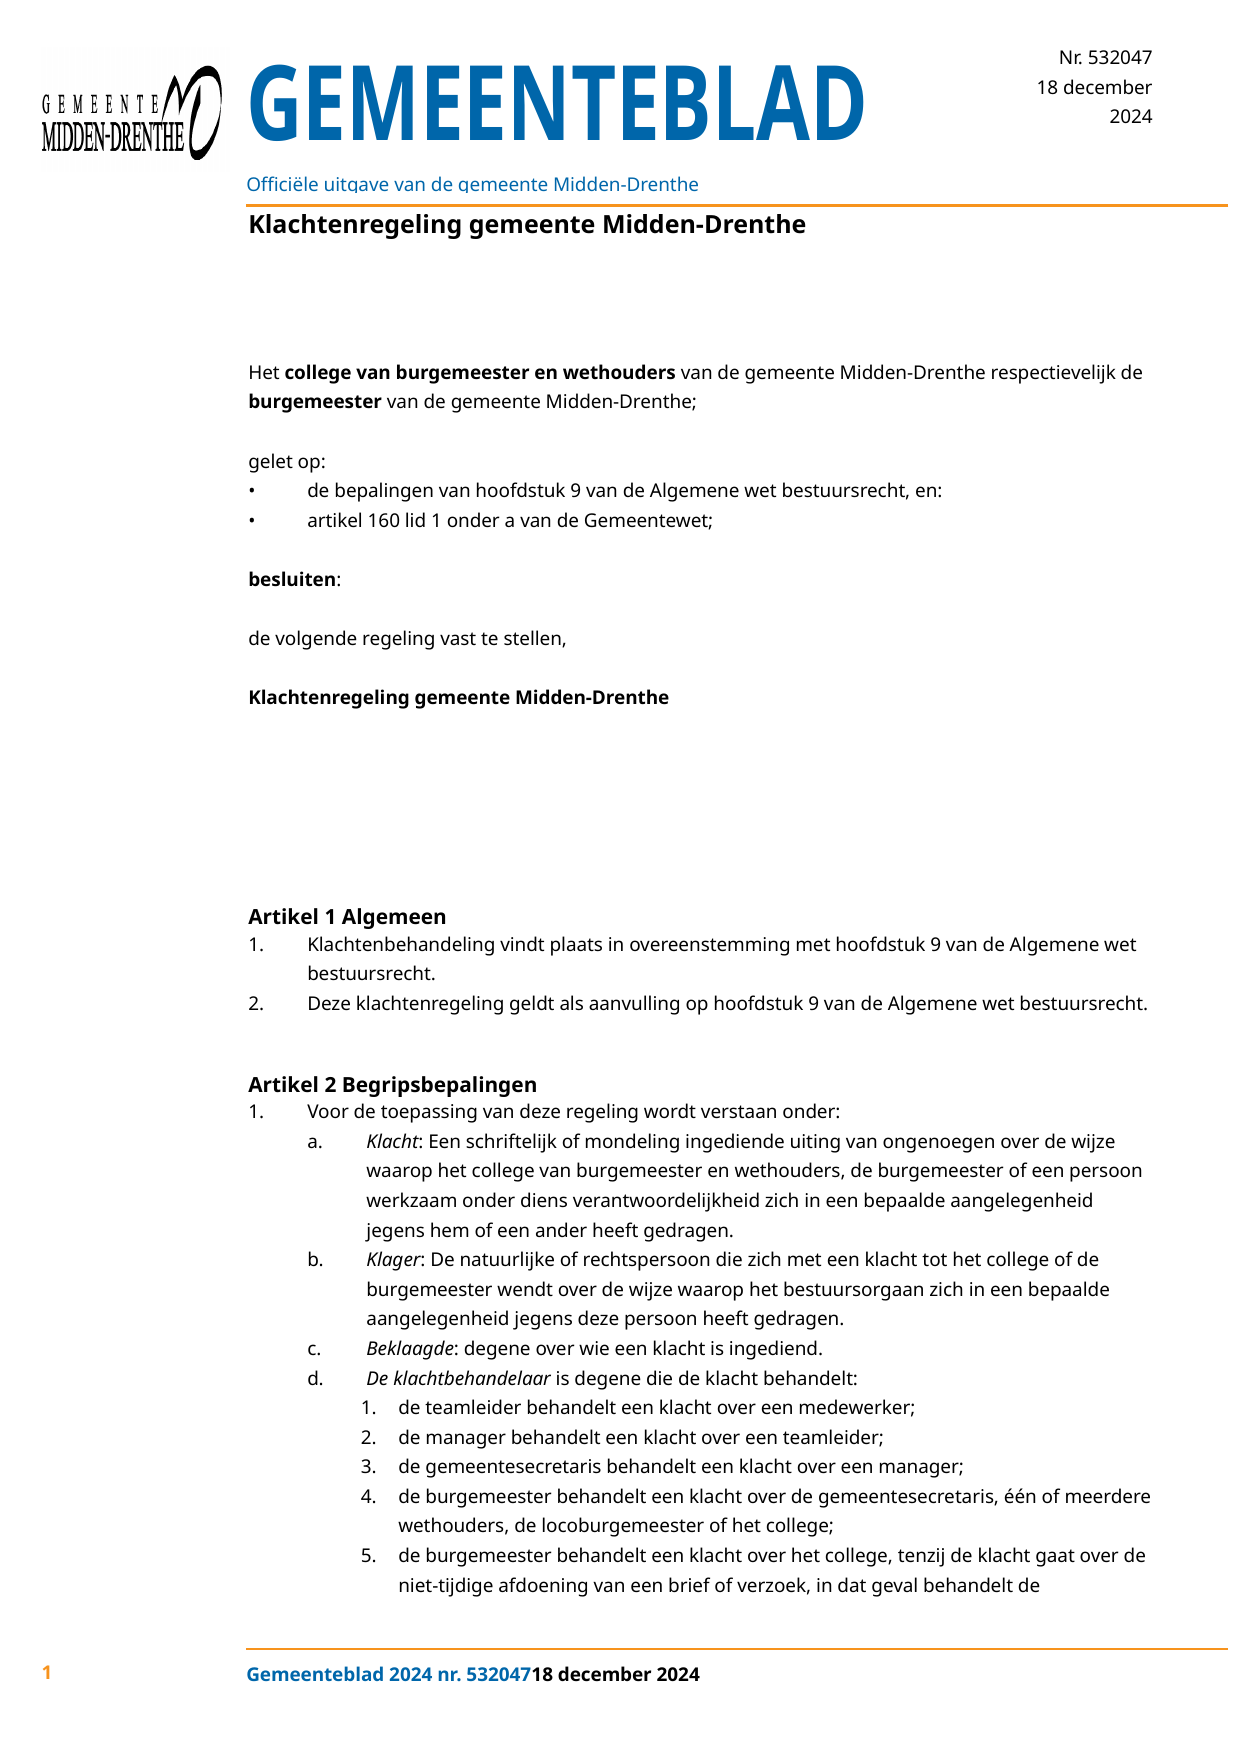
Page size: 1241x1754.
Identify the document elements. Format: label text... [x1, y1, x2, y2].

list Beklaagde: degene over wie een klacht is ingediend. [307, 1335, 1152, 1361]
list de bepalingen van hoofdstuk 9 van de Algemene wet bestuursrecht, en: [248, 477, 1152, 503]
list artikel 160 lid 1 onder a van de Gemeentewet; [248, 507, 1152, 533]
list Klachtenbehandeling vindt plaats in overeenstemming met hoofdstuk 9 van de Algemene wet bestuursrecht. [248, 931, 1152, 986]
list de burgemeester behandelt een klacht over de gemeentesecretaris, één of meerdere wethouders, de locoburgemeester of het college; [361, 1483, 1152, 1538]
list De klachtbehandelaar is degene die de klacht behandelt: [307, 1365, 1152, 1391]
text gelet op: [248, 448, 1152, 473]
text Klachtenregeling gemeente Midden-Drenthe [248, 684, 1152, 710]
list de teamleider behandelt een klacht over een medewerker; [361, 1394, 1152, 1420]
text Artikel 2 Begripsbepalingen [248, 1070, 1152, 1098]
list Voor de toepassing van deze regeling wordt verstaan onder: [248, 1098, 1152, 1124]
text Het college van burgemeester en wethouders van de gemeente Midden-Drenthe respectievelijk de burgemeester van de gemeente Midden-Drenthe; [248, 359, 1152, 414]
picture [41, 47, 231, 172]
list de manager behandelt een klacht over een teamleider; [361, 1424, 1152, 1450]
text de volgende regeling vast te stellen, [248, 625, 1152, 651]
list Klager: De natuurlijke of rechtspersoon die zich met een klacht tot het college of de burgemeester wendt over de wijze waarop het bestuursorgaan zich in een bepaalde aangelegenheid jegens deze persoon heeft gedragen. [307, 1246, 1152, 1331]
list Deze klachtenregeling geldt als aanvulling op hoofdstuk 9 van de Algemene wet bestuursrecht. [248, 990, 1152, 1016]
list de gemeentesecretaris behandelt een klacht over een manager; [361, 1453, 1152, 1479]
list Klacht: Een schriftelijk of mondeling ingediende uiting van ongenoegen over de wijze waarop het college van burgemeester en wethouders, de burgemeester of een persoon werkzaam onder diens verantwoordelijkheid zich in een bepaalde aangelegenheid jegens hem of een ander heeft gedragen. [307, 1128, 1152, 1243]
list de burgemeester behandelt een klacht over het college, tenzij de klacht gaat over de niet-tijdige afdoening van een brief of verzoek, in dat geval behandelt de [361, 1542, 1152, 1598]
text besluiten: [248, 566, 1152, 592]
text Artikel 1 Algemeen [248, 902, 1152, 931]
text Klachtenregeling gemeente Midden-Drenthe [248, 207, 1152, 241]
